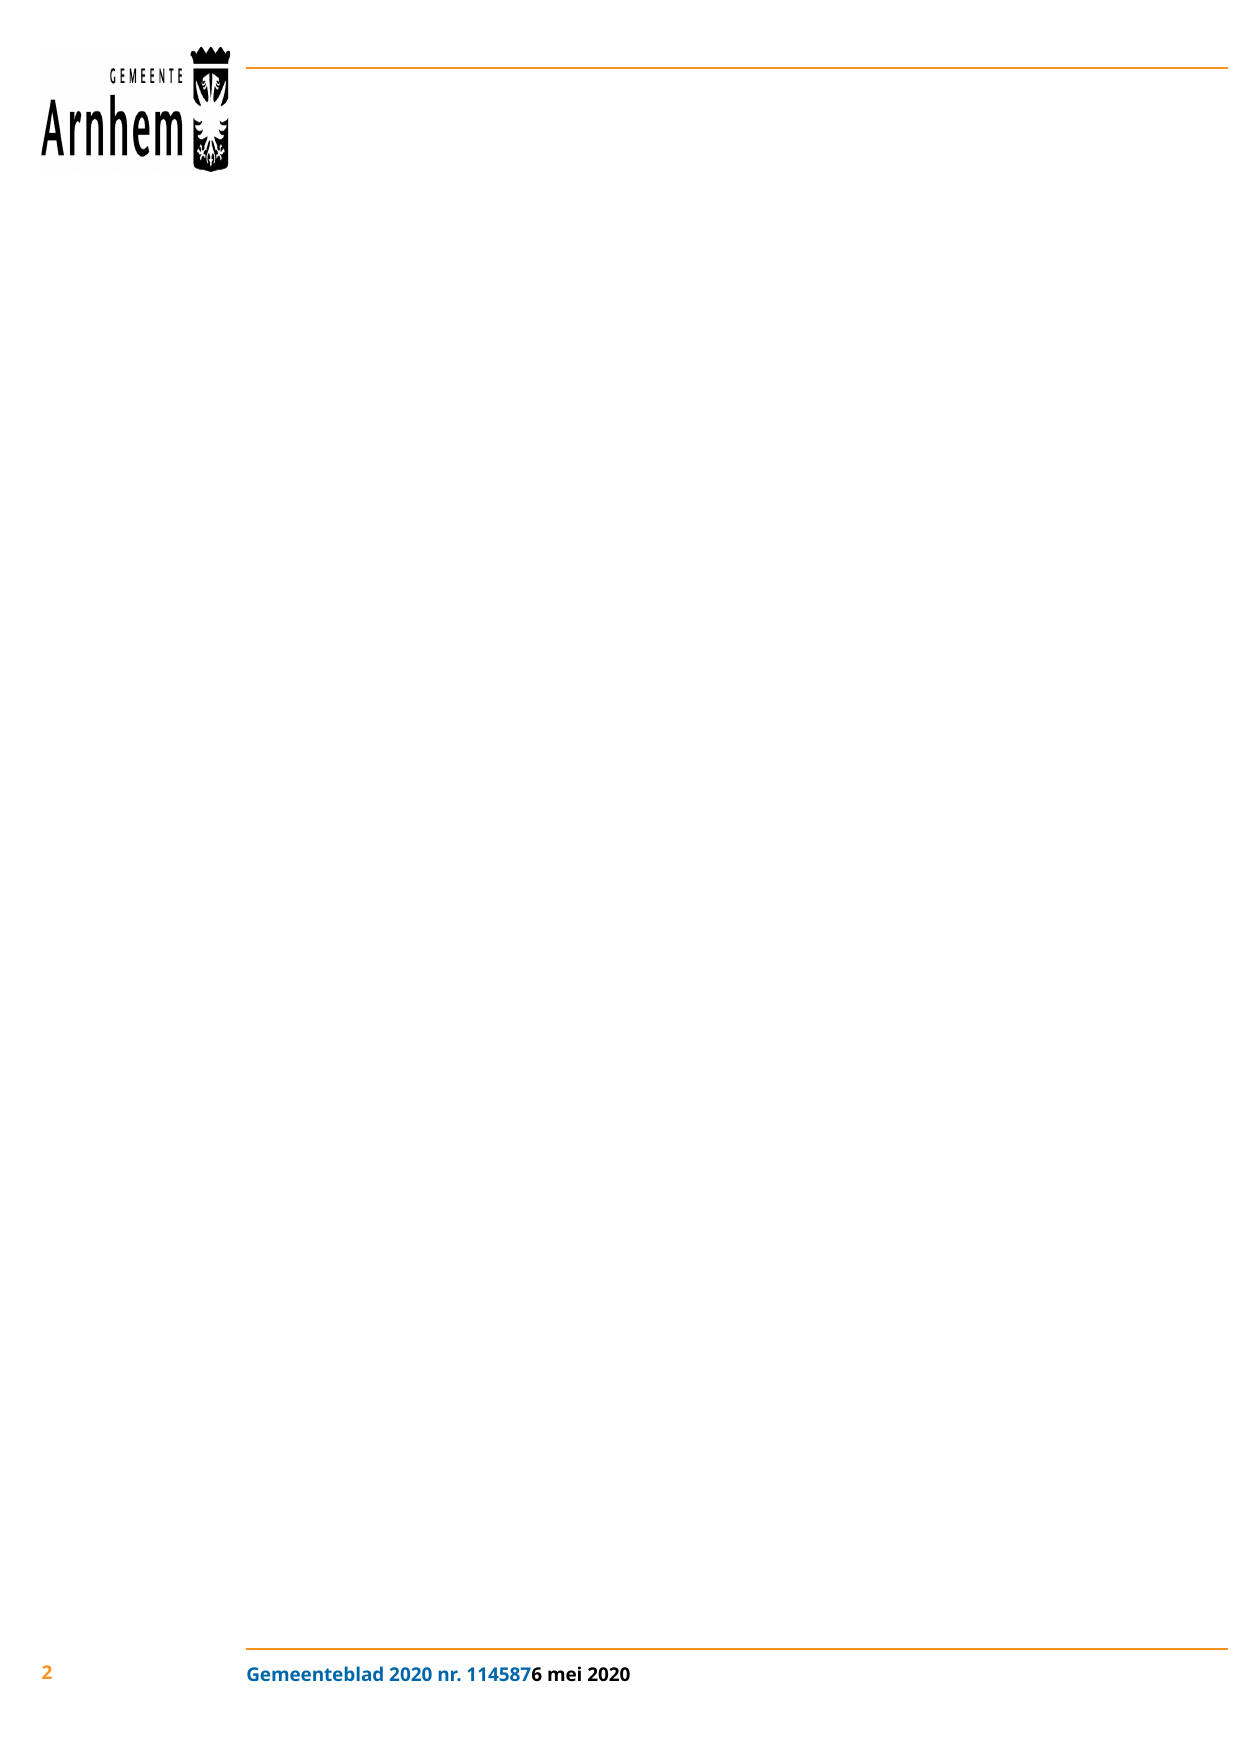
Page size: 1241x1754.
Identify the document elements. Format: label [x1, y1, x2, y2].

picture [41, 47, 231, 172]
